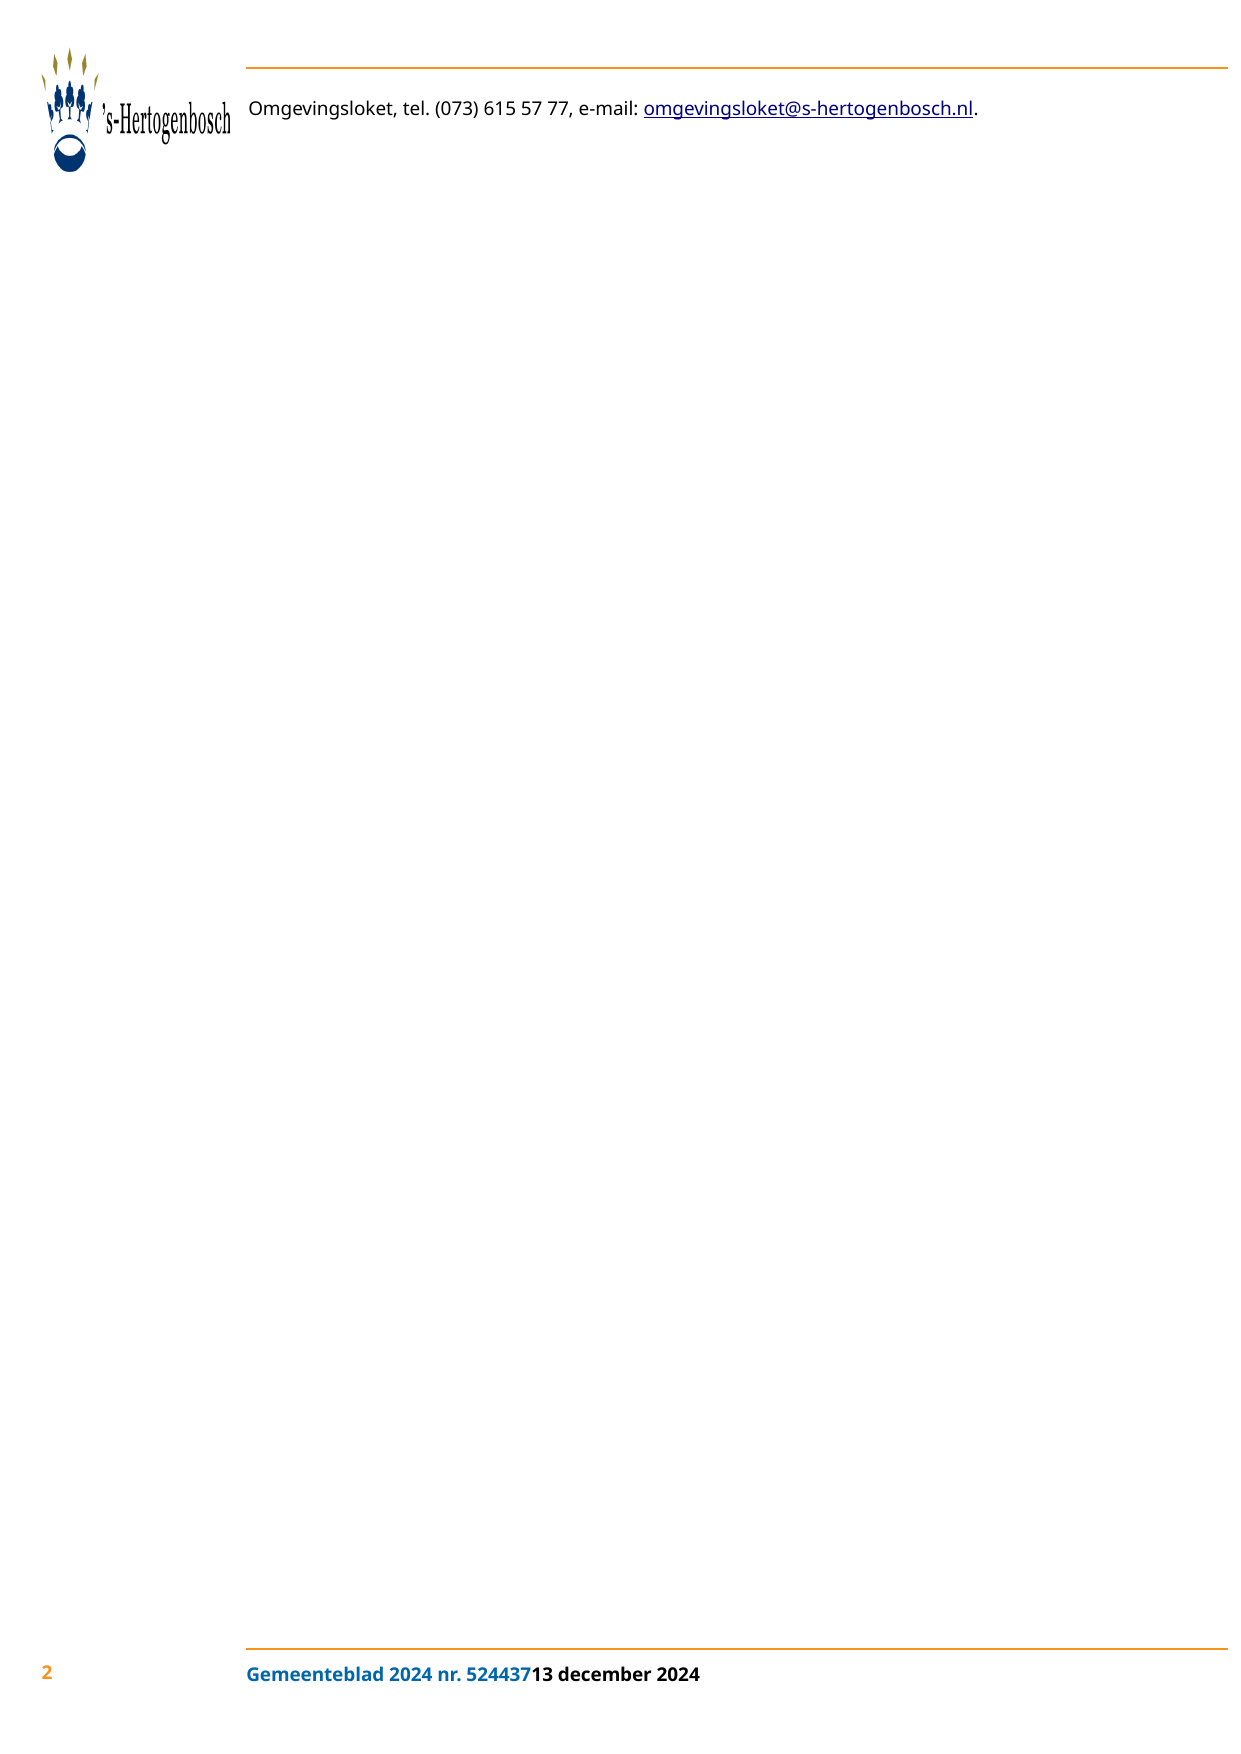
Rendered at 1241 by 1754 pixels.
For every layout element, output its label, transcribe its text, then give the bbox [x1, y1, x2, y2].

picture [41, 47, 231, 172]
text Omgevingsloket, tel. (073) 615 57 77, e-mail: omgevingsloket@s-hertogenbosch.nl. [248, 95, 1152, 121]
